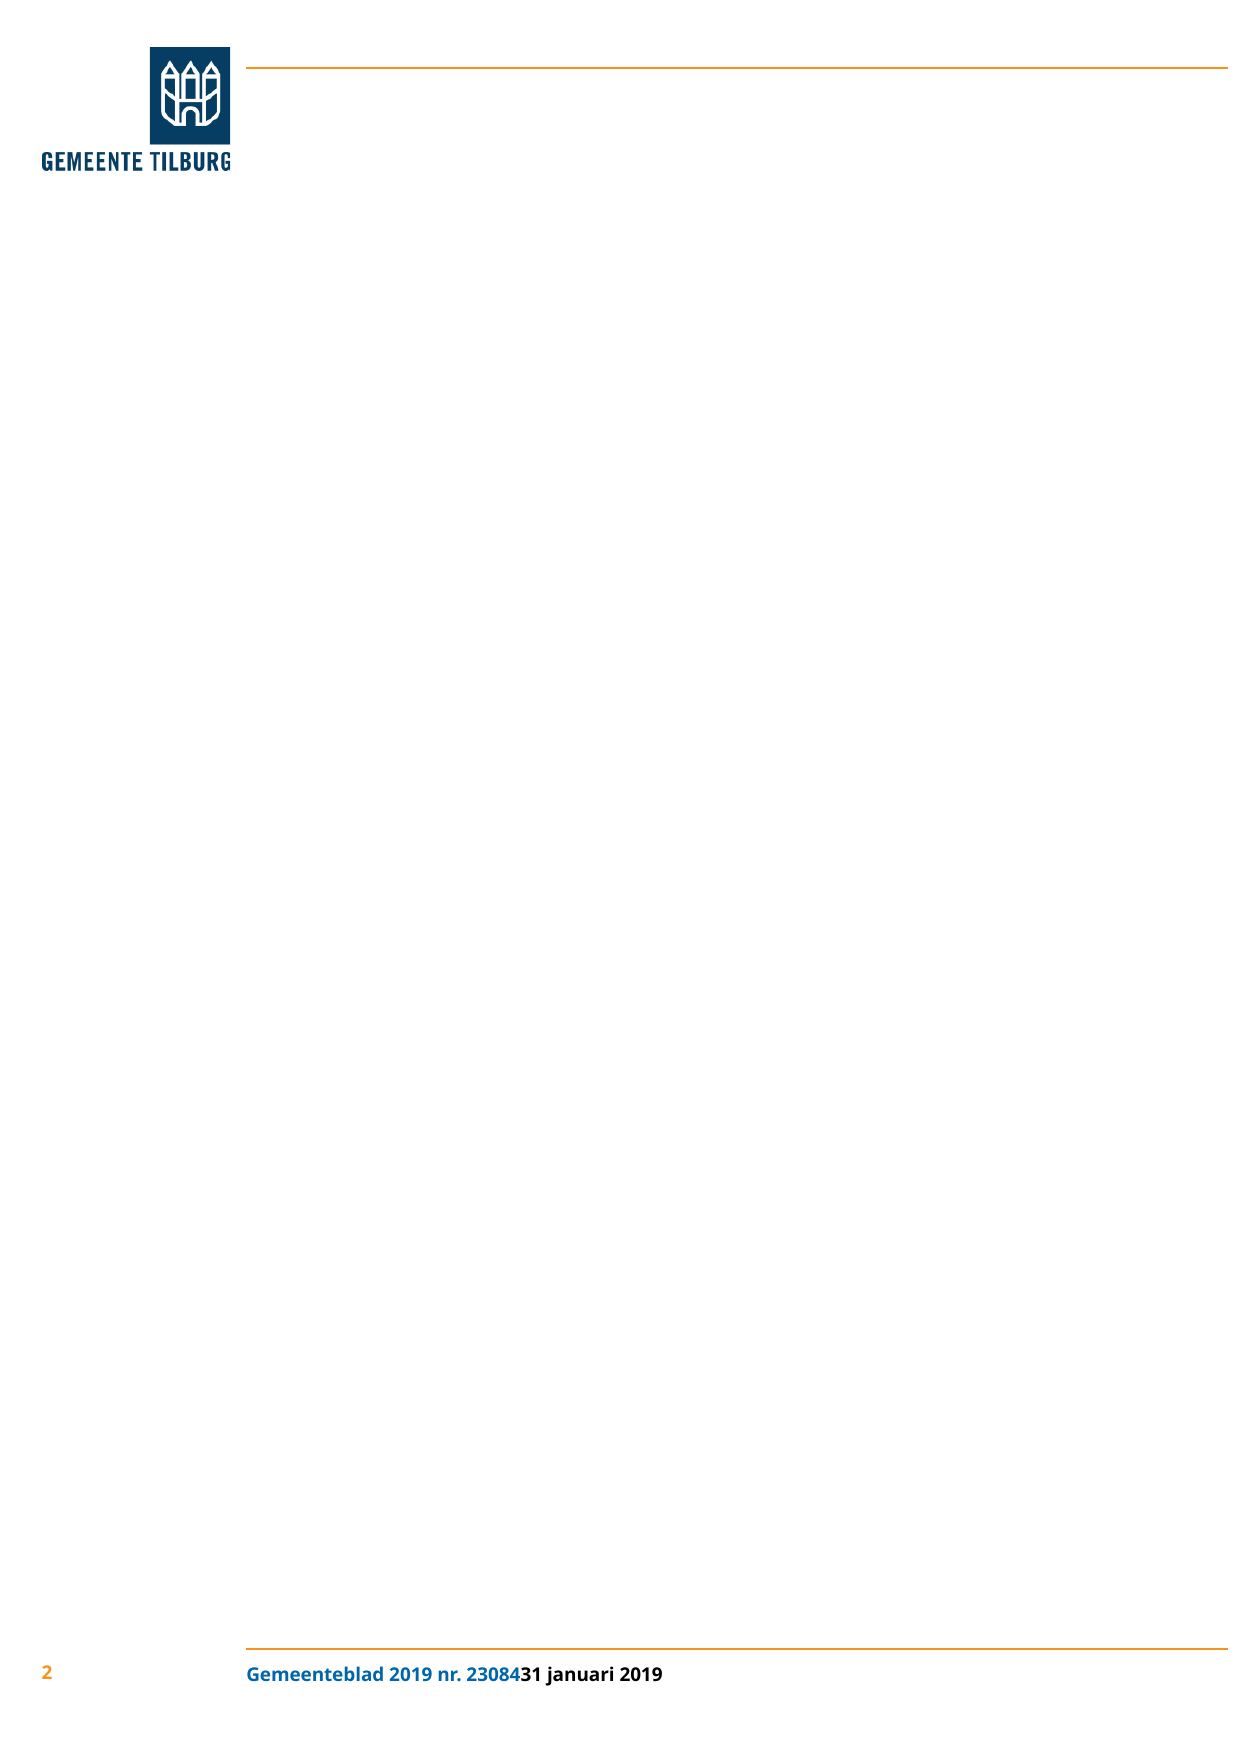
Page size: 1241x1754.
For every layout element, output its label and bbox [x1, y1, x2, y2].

picture [41, 47, 231, 172]
